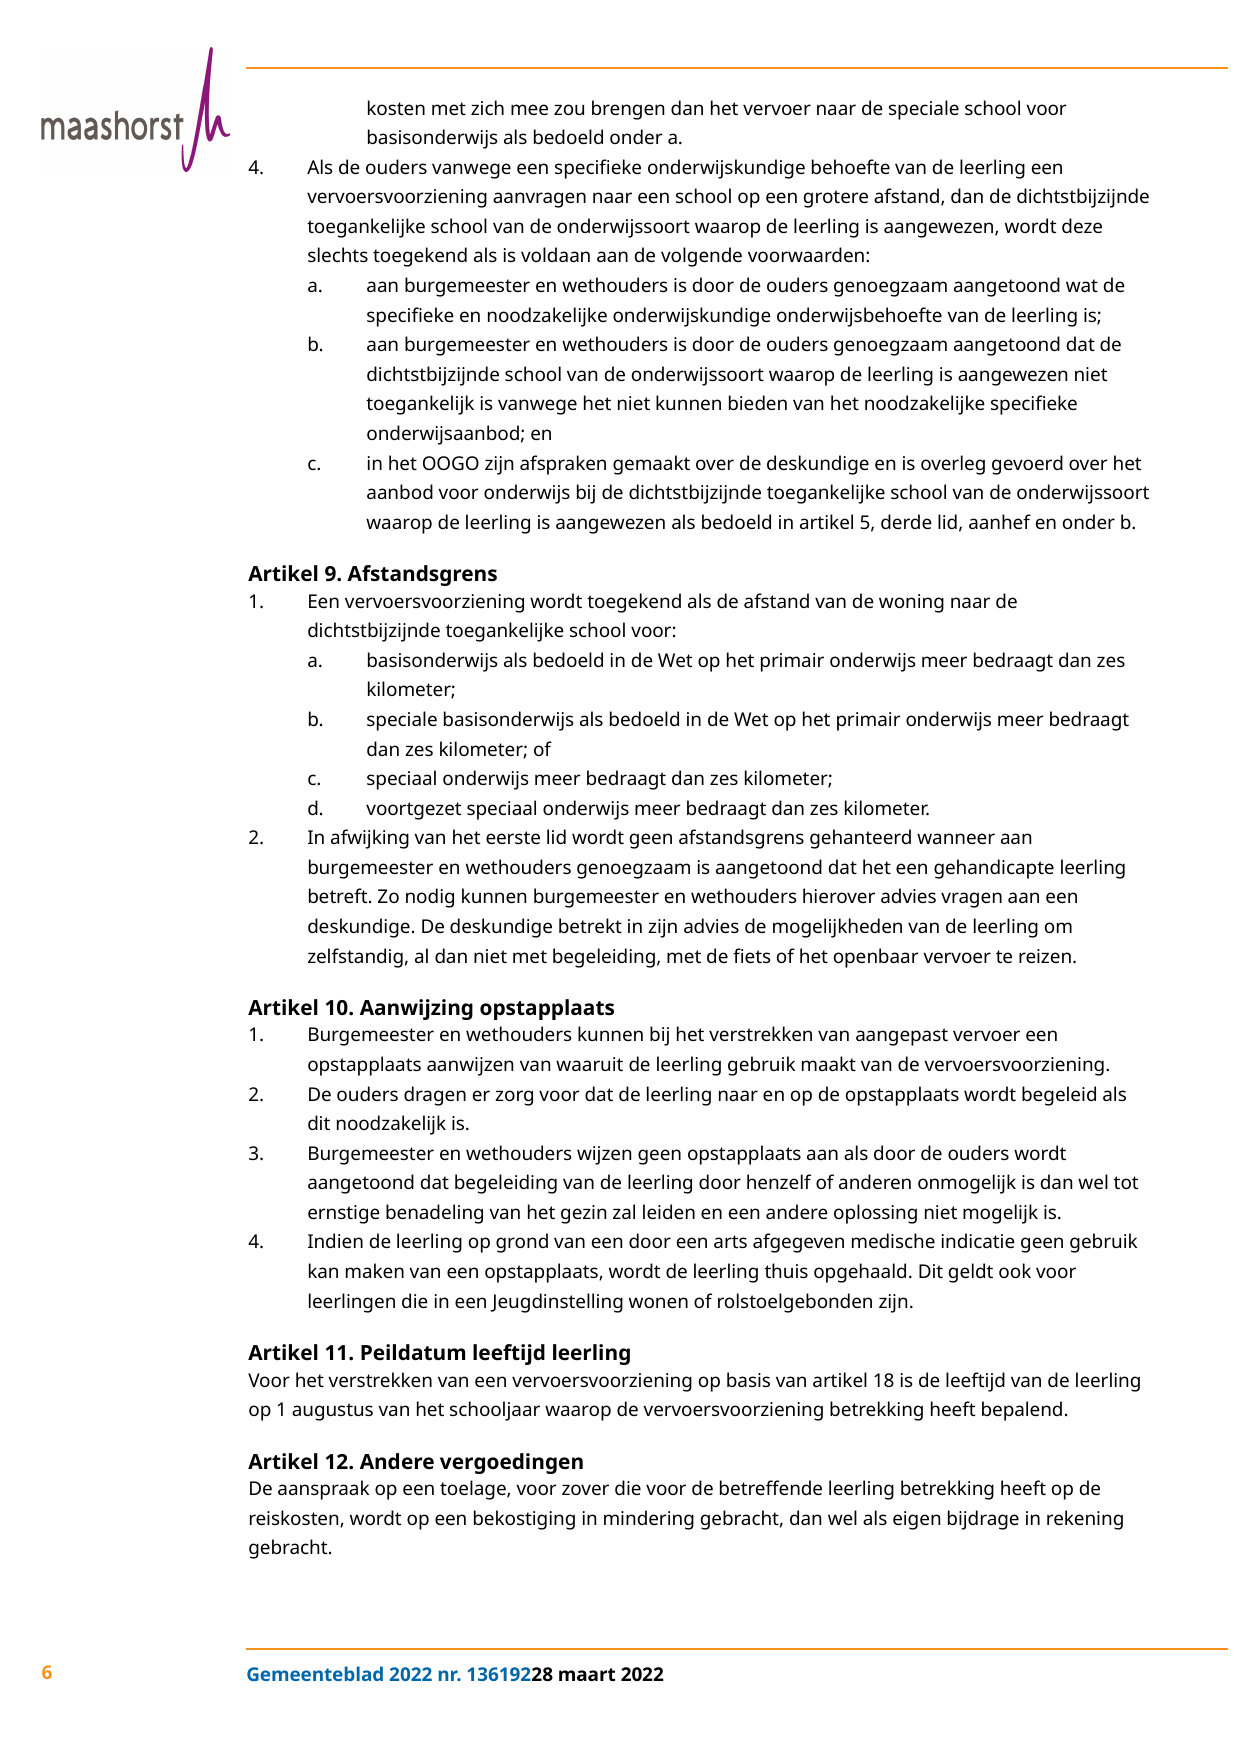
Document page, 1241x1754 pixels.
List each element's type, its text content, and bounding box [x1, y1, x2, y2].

list In afwijking van het eerste lid wordt geen afstandsgrens gehanteerd wanneer aan burgemeester en wethouders genoegzaam is aangetoond dat het een gehandicapte leerling betreft. Zo nodig kunnen burgemeester en wethouders hierover advies vragen aan een deskundige. De deskundige betrekt in zijn advies de mogelijkheden van de leerling om zelfstandig, al dan niet met begeleiding, met de fiets of het openbaar vervoer te reizen. [248, 824, 1152, 968]
text Artikel 9. Afstandsgrens [248, 559, 1152, 588]
list aan burgemeester en wethouders is door de ouders genoegzaam aangetoond wat de specifieke en noodzakelijke onderwijskundige onderwijsbehoefte van de leerling is; [307, 272, 1152, 328]
list aan burgemeester en wethouders is door de ouders genoegzaam aangetoond dat de dichtstbijzijnde school van de onderwijssoort waarop de leerling is aangewezen niet toegankelijk is vanwege het niet kunnen bieden van het noodzakelijke specifieke onderwijsaanbod; en [307, 331, 1152, 446]
text Artikel 10. Aanwijzing opstapplaats [248, 993, 1152, 1022]
list De ouders dragen er zorg voor dat de leerling naar en op de opstapplaats wordt begeleid als dit noodzakelijk is. [248, 1081, 1152, 1136]
text Artikel 12. Andere vergoedingen [248, 1447, 1152, 1475]
list Burgemeester en wethouders wijzen geen opstapplaats aan als door de ouders wordt aangetoond dat begeleiding van de leerling door henzelf of anderen onmogelijk is dan wel tot ernstige benadeling van het gezin zal leiden en een andere oplossing niet mogelijk is. [248, 1140, 1152, 1225]
list speciale basisonderwijs als bedoeld in de Wet op het primair onderwijs meer bedraagt dan zes kilometer; of [307, 706, 1152, 761]
list Als de ouders vanwege een specifieke onderwijskundige behoefte van de leerling een vervoersvoorziening aanvragen naar een school op een grotere afstand, dan de dichtstbijzijnde toegankelijke school van de onderwijssoort waarop de leerling is aangewezen, wordt deze slechts toegekend als is voldaan aan de volgende voorwaarden: [248, 154, 1152, 268]
text De aanspraak op een toelage, voor zover die voor de betreffende leerling betrekking heeft op de reiskosten, wordt op een bekostiging in mindering gebracht, dan wel als eigen bijdrage in rekening gebracht. [248, 1475, 1152, 1560]
list in het OOGO zijn afspraken gemaakt over de deskundige en is overleg gevoerd over het aanbod voor onderwijs bij de dichtstbijzijnde toegankelijke school van de onderwijssoort waarop de leerling is aangewezen als bedoeld in artikel 5, derde lid, aanhef en onder b. [307, 450, 1152, 535]
picture [41, 47, 231, 172]
list basisonderwijs als bedoeld in de Wet op het primair onderwijs meer bedraagt dan zes kilometer; [307, 647, 1152, 702]
text Artikel 11. Peildatum leeftijd leerling [248, 1338, 1152, 1367]
list speciaal onderwijs meer bedraagt dan zes kilometer; [307, 765, 1152, 791]
text Voor het verstrekken van een vervoersvoorziening op basis van artikel 18 is de leeftijd van de leerling op 1 augustus van het schooljaar waarop de vervoersvoorziening betrekking heeft bepalend. [248, 1367, 1152, 1422]
list kosten met zich mee zou brengen dan het vervoer naar de speciale school voor basisonderwijs als bedoeld onder a. [307, 95, 1152, 150]
list Indien de leerling op grond van een door een arts afgegeven medische indicatie geen gebruik kan maken van een opstapplaats, wordt de leerling thuis opgehaald. Dit geldt ook voor leerlingen die in een Jeugdinstelling wonen of rolstoelgebonden zijn. [248, 1229, 1152, 1314]
list voortgezet speciaal onderwijs meer bedraagt dan zes kilometer. [307, 795, 1152, 821]
list Burgemeester en wethouders kunnen bij het verstrekken van aangepast vervoer een opstapplaats aanwijzen van waaruit de leerling gebruik maakt van de vervoersvoorziening. [248, 1022, 1152, 1077]
list Een vervoersvoorziening wordt toegekend als de afstand van de woning naar de dichtstbijzijnde toegankelijke school voor: [248, 588, 1152, 643]
